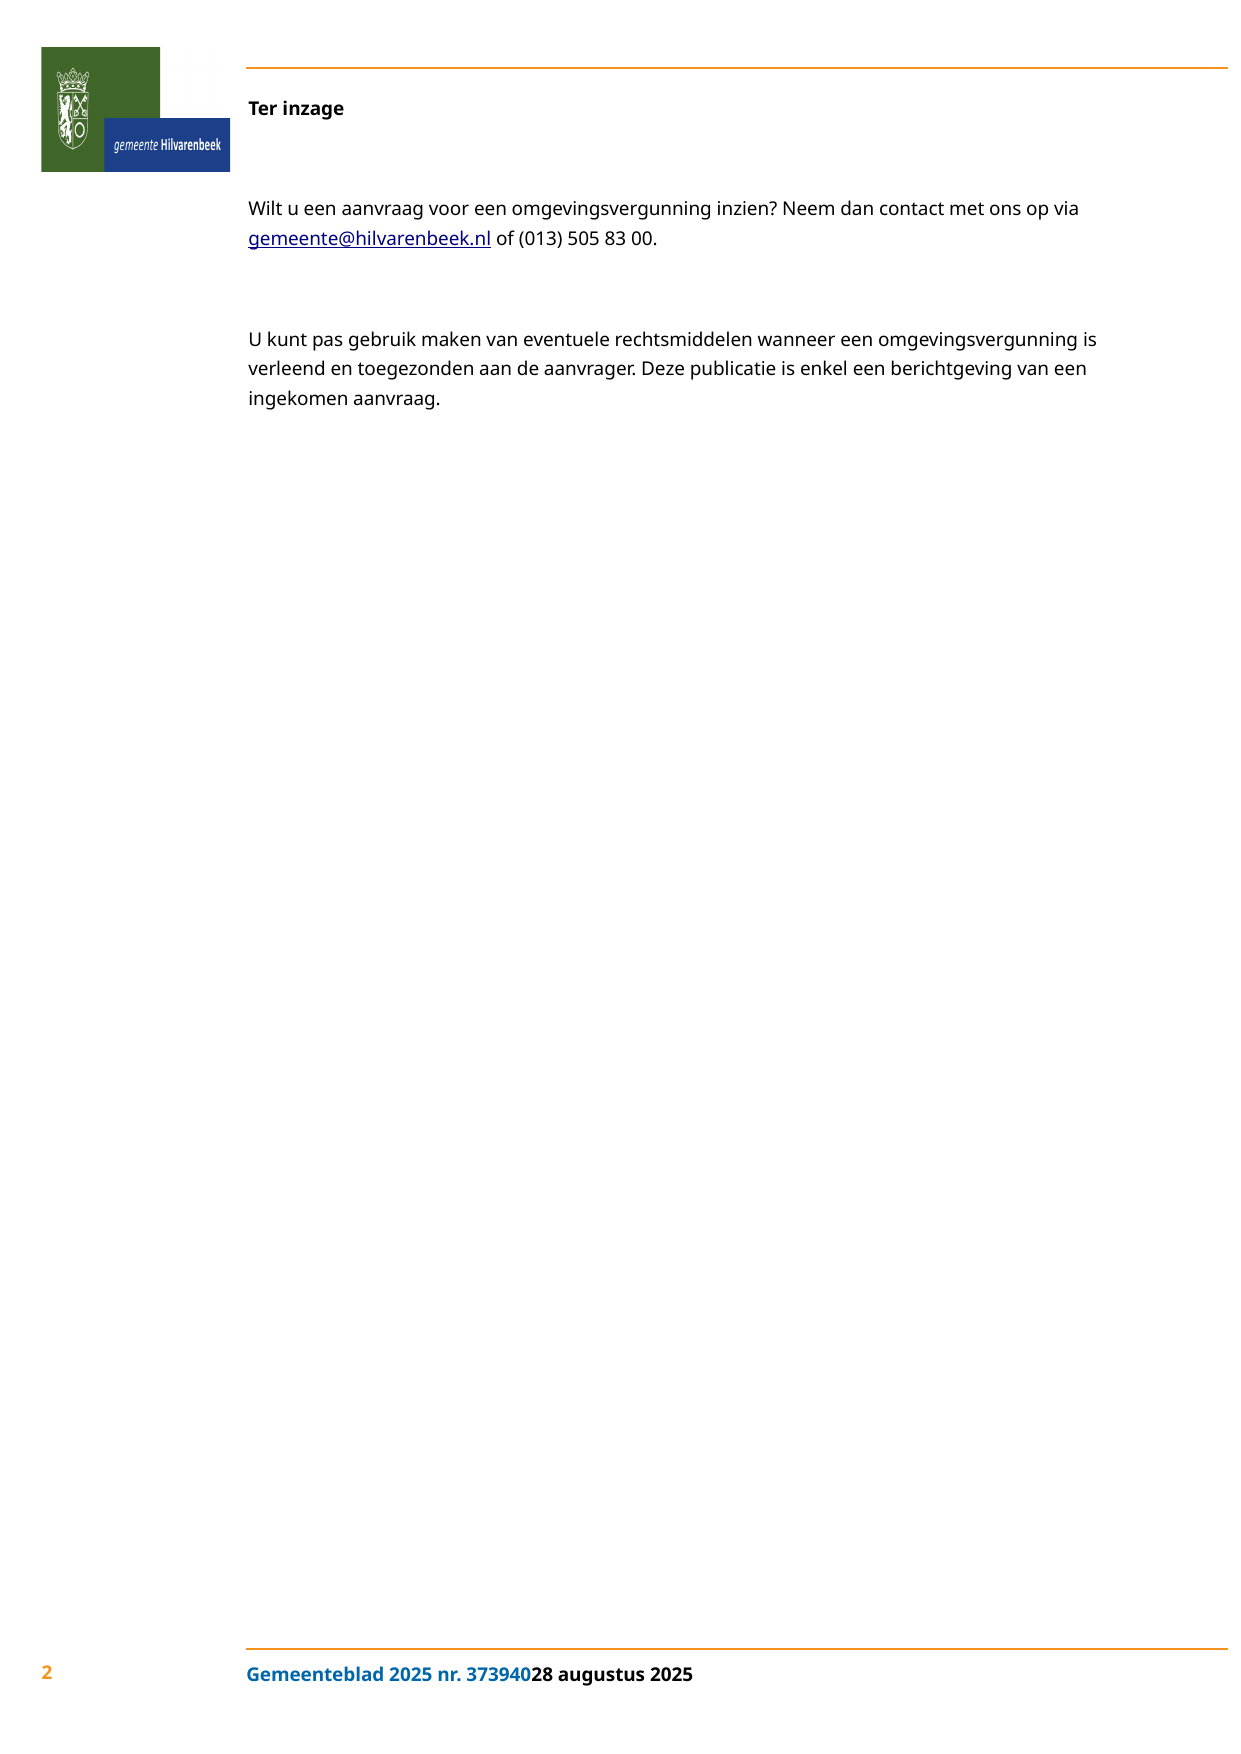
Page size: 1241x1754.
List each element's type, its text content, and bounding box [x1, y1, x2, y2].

text Ter inzage [248, 95, 1152, 121]
text U kunt pas gebruik maken van eventuele rechtsmiddelen wanneer een omgevingsvergunning is verleend en toegezonden aan de aanvrager. Deze publicatie is enkel een berichtgeving van een ingekomen aanvraag. [248, 326, 1152, 411]
text Wilt u een aanvraag voor een omgevingsvergunning inzien? Neem dan contact met ons op via gemeente@hilvarenbeek.nl of (013) 505 83 00. [248, 196, 1152, 251]
picture [41, 47, 231, 172]
